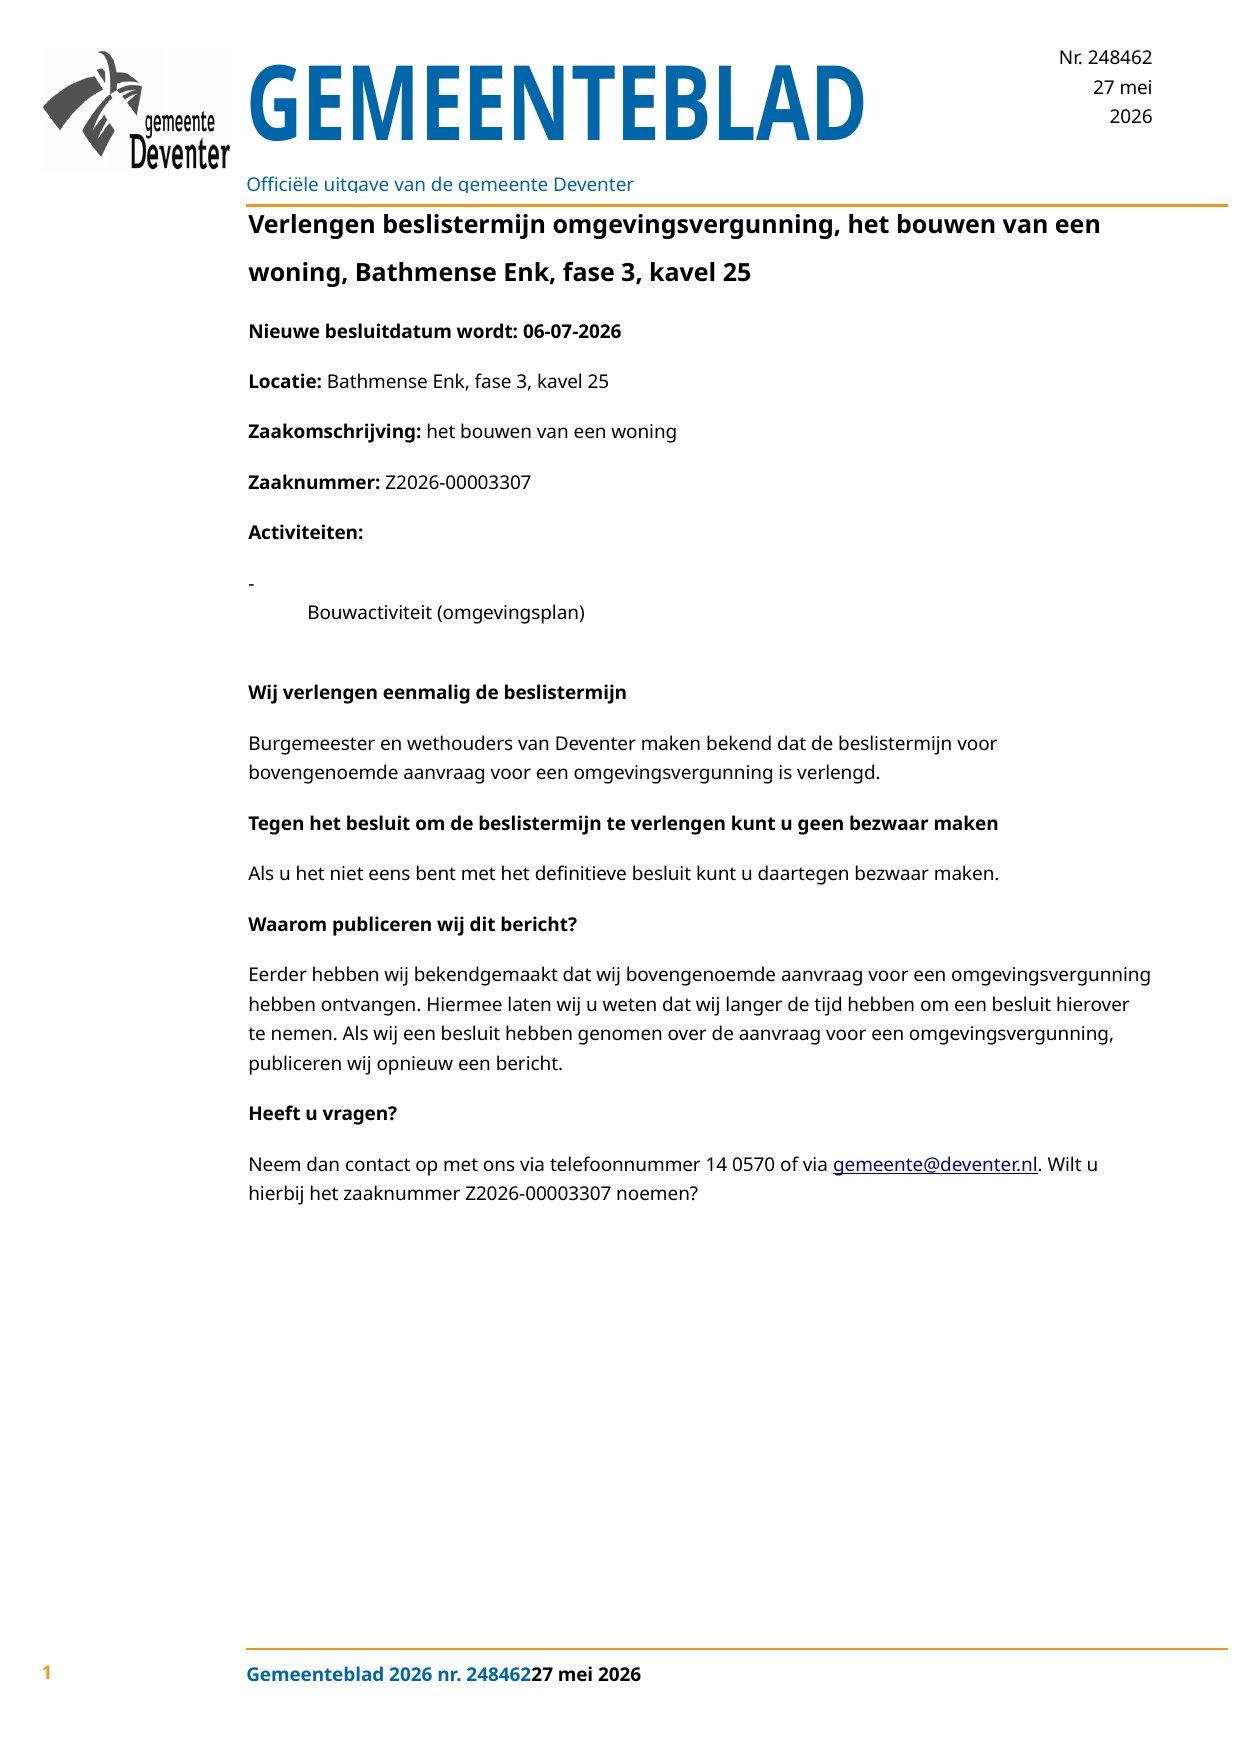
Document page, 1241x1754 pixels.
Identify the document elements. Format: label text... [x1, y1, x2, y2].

text Waarom publiceren wij dit bericht? [248, 911, 1152, 937]
list Bouwactiviteit (omgevingsplan) [248, 599, 1152, 625]
text Heeft u vragen? [248, 1100, 1152, 1126]
text Als u het niet eens bent met het definitieve besluit kunt u daartegen bezwaar maken. [248, 860, 1152, 886]
text Locatie: Bathmense Enk, fase 3, kavel 25 [248, 368, 1152, 394]
text Wij verlengen eenmalig de beslistermijn [248, 679, 1152, 705]
text Zaakomschrijving: het bouwen van een woning [248, 419, 1152, 444]
text Activiteiten: [248, 519, 1152, 545]
text Zaaknummer: Z2026-00003307 [248, 469, 1152, 495]
text Neem dan contact op met ons via telefoonnummer 14 0570 of via gemeente@deventer.nl. Wilt u hierbij het zaaknummer Z2026-00003307 noemen? [248, 1151, 1152, 1206]
text Nieuwe besluitdatum wordt: 06-07-2026 [248, 318, 1152, 344]
text Tegen het besluit om de beslistermijn te verlengen kunt u geen bezwaar maken [248, 810, 1152, 836]
text Eerder hebben wij bekendgemaakt dat wij bovengenoemde aanvraag voor een omgevingsvergunning hebben ontvangen. Hiermee laten wij u weten dat wij langer de tijd hebben om een besluit hierover te nemen. Als wij een besluit hebben genomen over de aanvraag voor een omgevingsvergunning, publiceren wij opnieuw een bericht. [248, 961, 1152, 1076]
text Burgemeester en wethouders van Deventer maken bekend dat de beslistermijn voor bovengenoemde aanvraag voor een omgevingsvergunning is verlengd. [248, 730, 1152, 785]
text Verlengen beslistermijn omgevingsvergunning, het bouwen van een woning, Bathmense Enk, fase 3, kavel 25 [248, 207, 1152, 288]
picture [41, 47, 231, 172]
